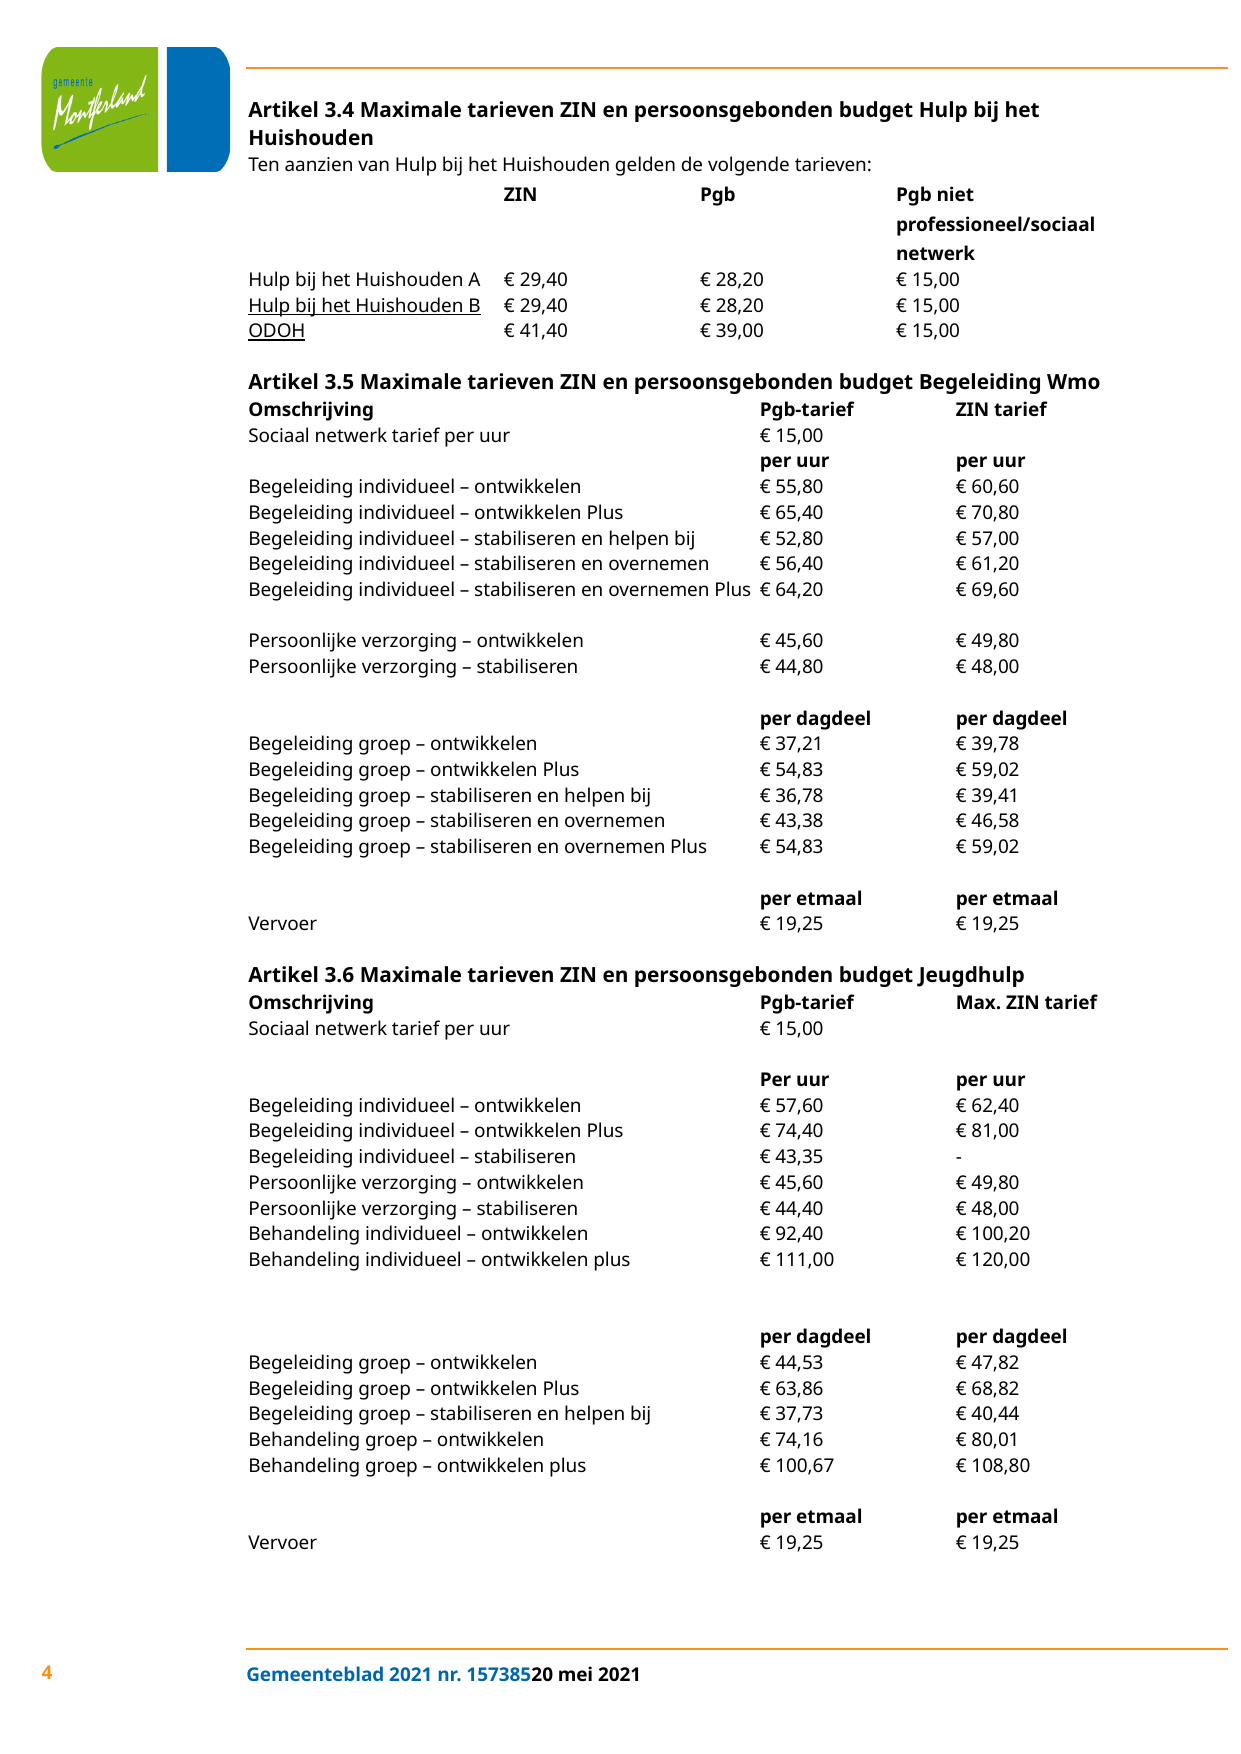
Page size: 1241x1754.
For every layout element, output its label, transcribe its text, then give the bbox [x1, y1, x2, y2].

table_cell € 70,80 [956, 499, 1152, 525]
table_cell € 19,25 [956, 911, 1152, 936]
text Artikel 3.4 Maximale tarieven ZIN en persoonsgebonden budget Hulp bij het Huishouden [248, 95, 1152, 152]
table_cell € 49,80 [956, 1169, 1152, 1195]
table_cell per uur [956, 1066, 1152, 1092]
table_cell € 43,35 [760, 1143, 956, 1169]
table_cell Persoonlijke verzorging – stabiliseren [248, 653, 759, 679]
table_cell [760, 1298, 956, 1323]
table_cell Behandeling individueel – ontwikkelen plus [248, 1246, 759, 1272]
picture [41, 47, 231, 172]
table_cell Begeleiding individueel – ontwikkelen [248, 1092, 759, 1118]
table_cell Begeleiding individueel – ontwikkelen [248, 473, 759, 499]
table_cell € 28,20 [700, 292, 896, 318]
table_cell € 49,80 [956, 628, 1152, 653]
table_cell € 19,25 [956, 1529, 1152, 1555]
text Artikel 3.6 Maximale tarieven ZIN en persoonsgebonden budget Jeugdhulp [248, 960, 1152, 989]
table_cell € 28,20 [700, 266, 896, 292]
table_cell € 47,82 [956, 1349, 1152, 1375]
table_cell ODOH [248, 318, 504, 343]
table_cell [760, 679, 956, 705]
table_cell Begeleiding groep – ontwikkelen Plus [248, 756, 759, 782]
table_cell Begeleiding groep – stabiliseren en overnemen Plus [248, 834, 759, 859]
table_cell € 100,67 [760, 1452, 956, 1478]
table_cell [248, 859, 759, 885]
table_cell Begeleiding individueel – stabiliseren en overnemen [248, 550, 759, 576]
table_cell € 80,01 [956, 1426, 1152, 1452]
table_cell [760, 1040, 956, 1066]
table_cell € 111,00 [760, 1246, 956, 1272]
table_cell per etmaal [956, 1504, 1152, 1529]
table_cell [956, 422, 1152, 447]
table_cell [248, 885, 759, 911]
table_cell [956, 679, 1152, 705]
table_cell per uur [956, 448, 1152, 473]
table_cell [248, 1272, 759, 1298]
table_cell per dagdeel [760, 1324, 956, 1349]
table_cell € 54,83 [760, 834, 956, 859]
table_cell € 57,00 [956, 525, 1152, 550]
table_cell € 69,60 [956, 576, 1152, 602]
table_cell € 41,40 [504, 318, 700, 343]
table_cell [956, 1272, 1152, 1298]
table_cell € 15,00 [896, 318, 1152, 343]
table_cell per etmaal [760, 885, 956, 911]
table_cell [760, 859, 956, 885]
table_cell [248, 1066, 759, 1092]
table_cell [248, 1298, 759, 1323]
table_cell € 37,73 [760, 1401, 956, 1426]
table_cell € 62,40 [956, 1092, 1152, 1118]
table_header Pgb niet professioneel/sociaal netwerk [896, 181, 1152, 266]
table_cell per etmaal [760, 1504, 956, 1529]
table_header Pgb [700, 181, 896, 266]
table_cell [956, 1015, 1152, 1040]
table_cell Persoonlijke verzorging – ontwikkelen [248, 1169, 759, 1195]
table_cell € 29,40 [504, 292, 700, 318]
table_cell € 92,40 [760, 1221, 956, 1246]
table_cell € 40,44 [956, 1401, 1152, 1426]
table_cell Begeleiding groep – stabiliseren en helpen bij [248, 782, 759, 808]
table_cell [956, 859, 1152, 885]
table_cell € 39,78 [956, 731, 1152, 756]
table_header Omschrijving [248, 989, 759, 1015]
table_cell Per uur [760, 1066, 956, 1092]
table_cell [248, 705, 759, 731]
table_cell € 52,80 [760, 525, 956, 550]
table_cell per dagdeel [760, 705, 956, 731]
table_cell € 46,58 [956, 808, 1152, 833]
table_header Max. ZIN tarief [956, 989, 1152, 1015]
table_cell € 44,53 [760, 1349, 956, 1375]
table_cell € 19,25 [760, 911, 956, 936]
table_cell € 19,25 [760, 1529, 956, 1555]
table_cell Behandeling individueel – ontwikkelen [248, 1221, 759, 1246]
table_cell € 65,40 [760, 499, 956, 525]
table_cell per dagdeel [956, 705, 1152, 731]
table_cell [760, 602, 956, 628]
table_cell € 48,00 [956, 1195, 1152, 1221]
table_cell € 55,80 [760, 473, 956, 499]
table_cell Begeleiding individueel – stabiliseren en helpen bij [248, 525, 759, 550]
table_header Pgb-tarief [760, 396, 956, 422]
table_cell € 45,60 [760, 628, 956, 653]
table_cell € 59,02 [956, 834, 1152, 859]
table_cell [248, 679, 759, 705]
table_cell € 44,80 [760, 653, 956, 679]
table_cell € 60,60 [956, 473, 1152, 499]
table_cell € 68,82 [956, 1375, 1152, 1401]
table_cell € 63,86 [760, 1375, 956, 1401]
table_cell € 74,16 [760, 1426, 956, 1452]
table_cell Begeleiding individueel – ontwikkelen Plus [248, 1118, 759, 1143]
table_cell [248, 1504, 759, 1529]
table_cell € 15,00 [760, 422, 956, 447]
table_cell € 100,20 [956, 1221, 1152, 1246]
table_cell € 57,60 [760, 1092, 956, 1118]
table_cell € 15,00 [896, 266, 1152, 292]
table_cell Persoonlijke verzorging – ontwikkelen [248, 628, 759, 653]
table_header ZIN [504, 181, 700, 266]
table_cell [248, 1324, 759, 1349]
table_cell € 61,20 [956, 550, 1152, 576]
table_cell € 59,02 [956, 756, 1152, 782]
table_cell € 44,40 [760, 1195, 956, 1221]
table_cell € 29,40 [504, 266, 700, 292]
table_cell € 81,00 [956, 1118, 1152, 1143]
table_cell Vervoer [248, 1529, 759, 1555]
table_cell Hulp bij het Huishouden A [248, 266, 504, 292]
table_cell € 120,00 [956, 1246, 1152, 1272]
table_cell [956, 1040, 1152, 1066]
table_cell Begeleiding groep – ontwikkelen [248, 731, 759, 756]
table_cell € 39,41 [956, 782, 1152, 808]
table_cell € 36,78 [760, 782, 956, 808]
table_cell € 39,00 [700, 318, 896, 343]
table_cell Begeleiding groep – stabiliseren en helpen bij [248, 1401, 759, 1426]
table_header [248, 181, 504, 266]
table_cell € 56,40 [760, 550, 956, 576]
table_cell - [956, 1143, 1152, 1169]
table_cell [248, 448, 759, 473]
text Ten aanzien van Hulp bij het Huishouden gelden de volgende tarieven: [248, 152, 1152, 177]
table_cell Begeleiding individueel – stabiliseren [248, 1143, 759, 1169]
table_header Omschrijving [248, 396, 759, 422]
table_cell per etmaal [956, 885, 1152, 911]
table_cell [956, 1478, 1152, 1503]
table_cell Begeleiding individueel – ontwikkelen Plus [248, 499, 759, 525]
table_cell Begeleiding groep – stabiliseren en overnemen [248, 808, 759, 833]
table_cell per dagdeel [956, 1324, 1152, 1349]
table_cell € 108,80 [956, 1452, 1152, 1478]
table_cell [956, 602, 1152, 628]
table_header Pgb-tarief [760, 989, 956, 1015]
table_cell € 43,38 [760, 808, 956, 833]
table_cell € 54,83 [760, 756, 956, 782]
table_cell € 64,20 [760, 576, 956, 602]
table_cell € 74,40 [760, 1118, 956, 1143]
table_cell [248, 1478, 759, 1503]
table_cell [248, 1040, 759, 1066]
table_cell Sociaal netwerk tarief per uur [248, 1015, 759, 1040]
table_cell [760, 1478, 956, 1503]
table_cell € 15,00 [760, 1015, 956, 1040]
table_cell Sociaal netwerk tarief per uur [248, 422, 759, 447]
table_cell Begeleiding groep – ontwikkelen Plus [248, 1375, 759, 1401]
text Artikel 3.5 Maximale tarieven ZIN en persoonsgebonden budget Begeleiding Wmo [248, 367, 1152, 396]
table_cell [248, 602, 759, 628]
table_cell Begeleiding groep – ontwikkelen [248, 1349, 759, 1375]
table_cell € 48,00 [956, 653, 1152, 679]
table_cell Persoonlijke verzorging – stabiliseren [248, 1195, 759, 1221]
table_cell € 37,21 [760, 731, 956, 756]
table_cell [956, 1298, 1152, 1323]
table_cell per uur [760, 448, 956, 473]
table_cell Behandeling groep – ontwikkelen plus [248, 1452, 759, 1478]
table_cell Hulp bij het Huishouden B [248, 292, 504, 318]
table_cell Begeleiding individueel – stabiliseren en overnemen Plus [248, 576, 759, 602]
table_cell € 45,60 [760, 1169, 956, 1195]
table_cell Behandeling groep – ontwikkelen [248, 1426, 759, 1452]
table_cell Vervoer [248, 911, 759, 936]
table_header ZIN tarief [956, 396, 1152, 422]
table_cell € 15,00 [896, 292, 1152, 318]
table_cell [760, 1272, 956, 1298]
